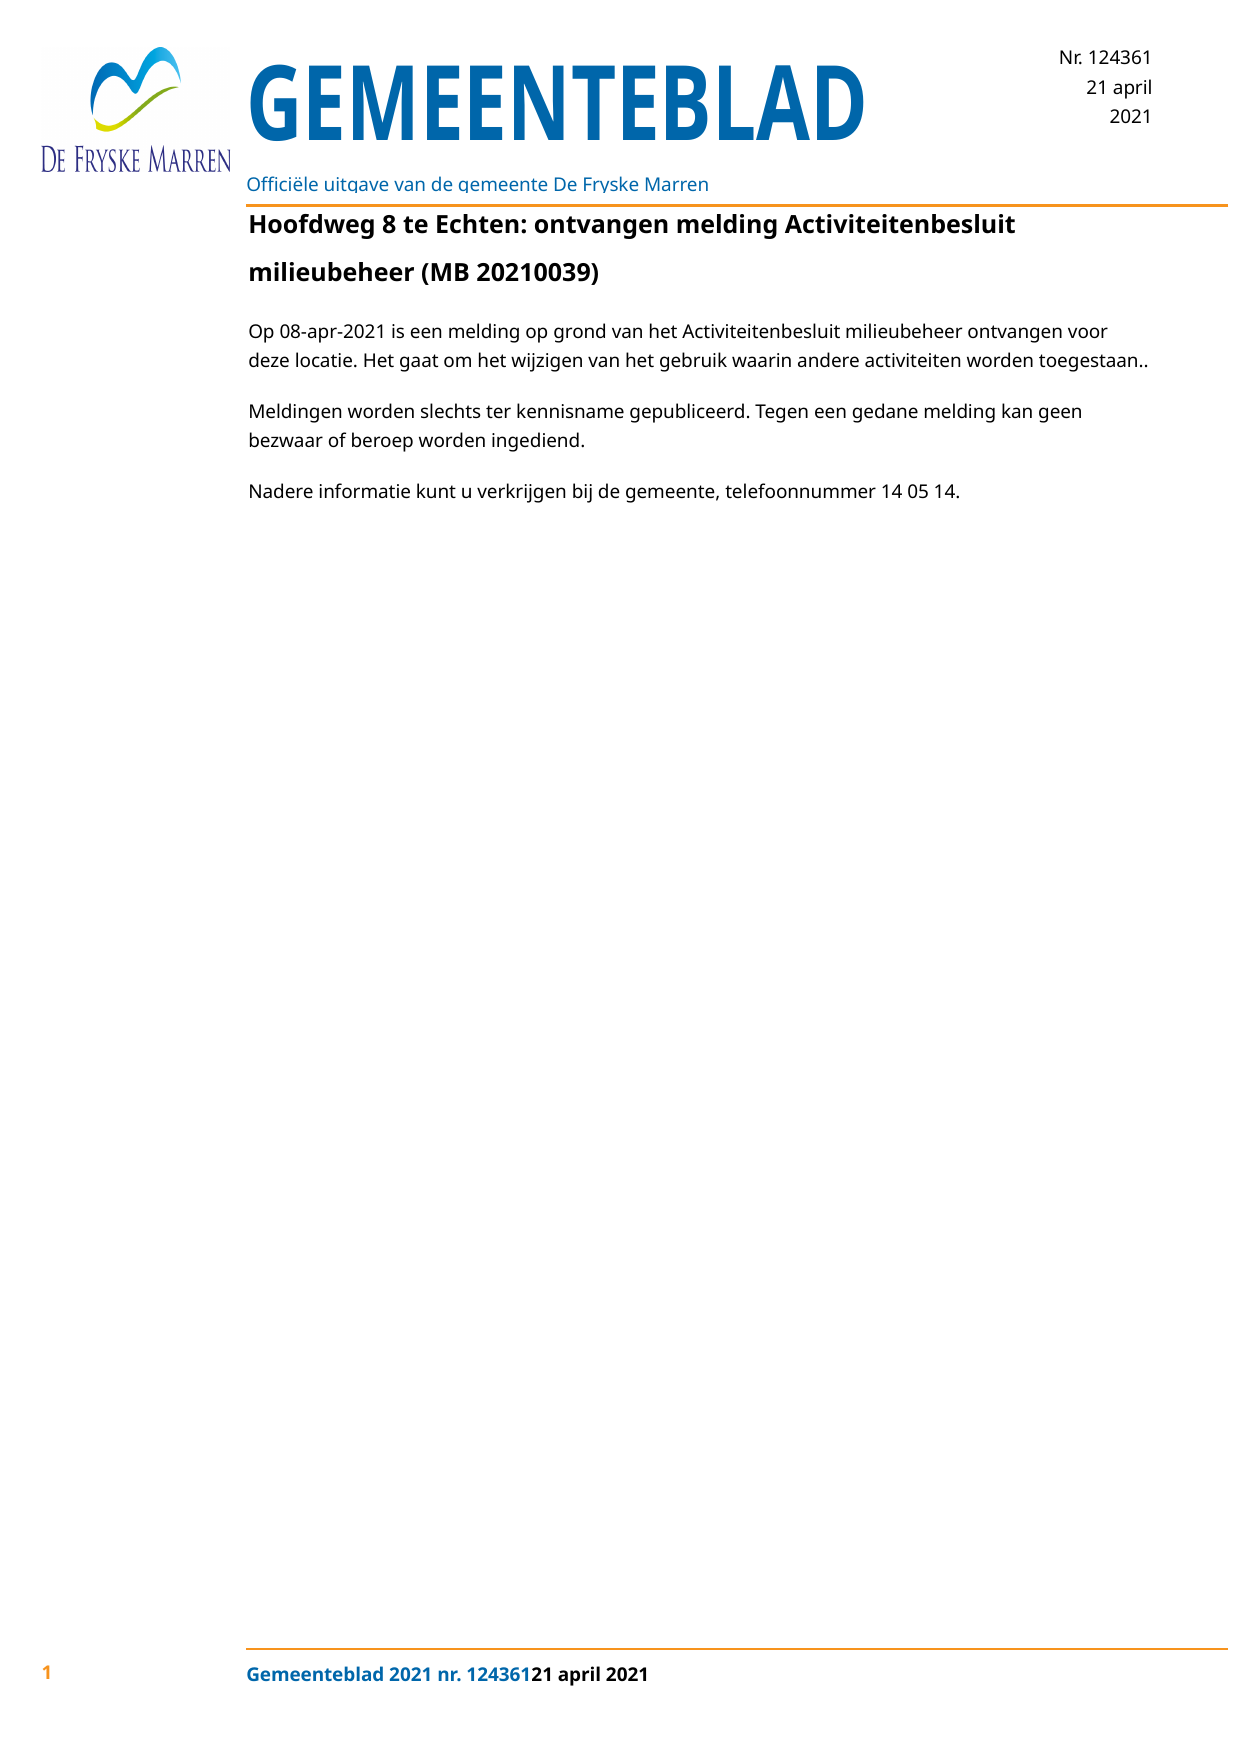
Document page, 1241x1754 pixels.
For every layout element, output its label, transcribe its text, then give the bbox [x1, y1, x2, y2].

text Nadere informatie kunt u verkrijgen bij de gemeente, telefoonnummer 14 05 14. [248, 478, 1152, 504]
text Hoofdweg 8 te Echten: ontvangen melding Activiteitenbesluit milieubeheer (MB 20210039) [248, 207, 1152, 288]
picture [41, 47, 231, 172]
text Meldingen worden slechts ter kennisname gepubliceerd. Tegen een gedane melding kan geen bezwaar of beroep worden ingediend. [248, 398, 1152, 453]
text Op 08-apr-2021 is een melding op grond van het Activiteitenbesluit milieubeheer ontvangen voor deze locatie. Het gaat om het wijzigen van het gebruik waarin andere activiteiten worden toegestaan.. [248, 318, 1152, 373]
